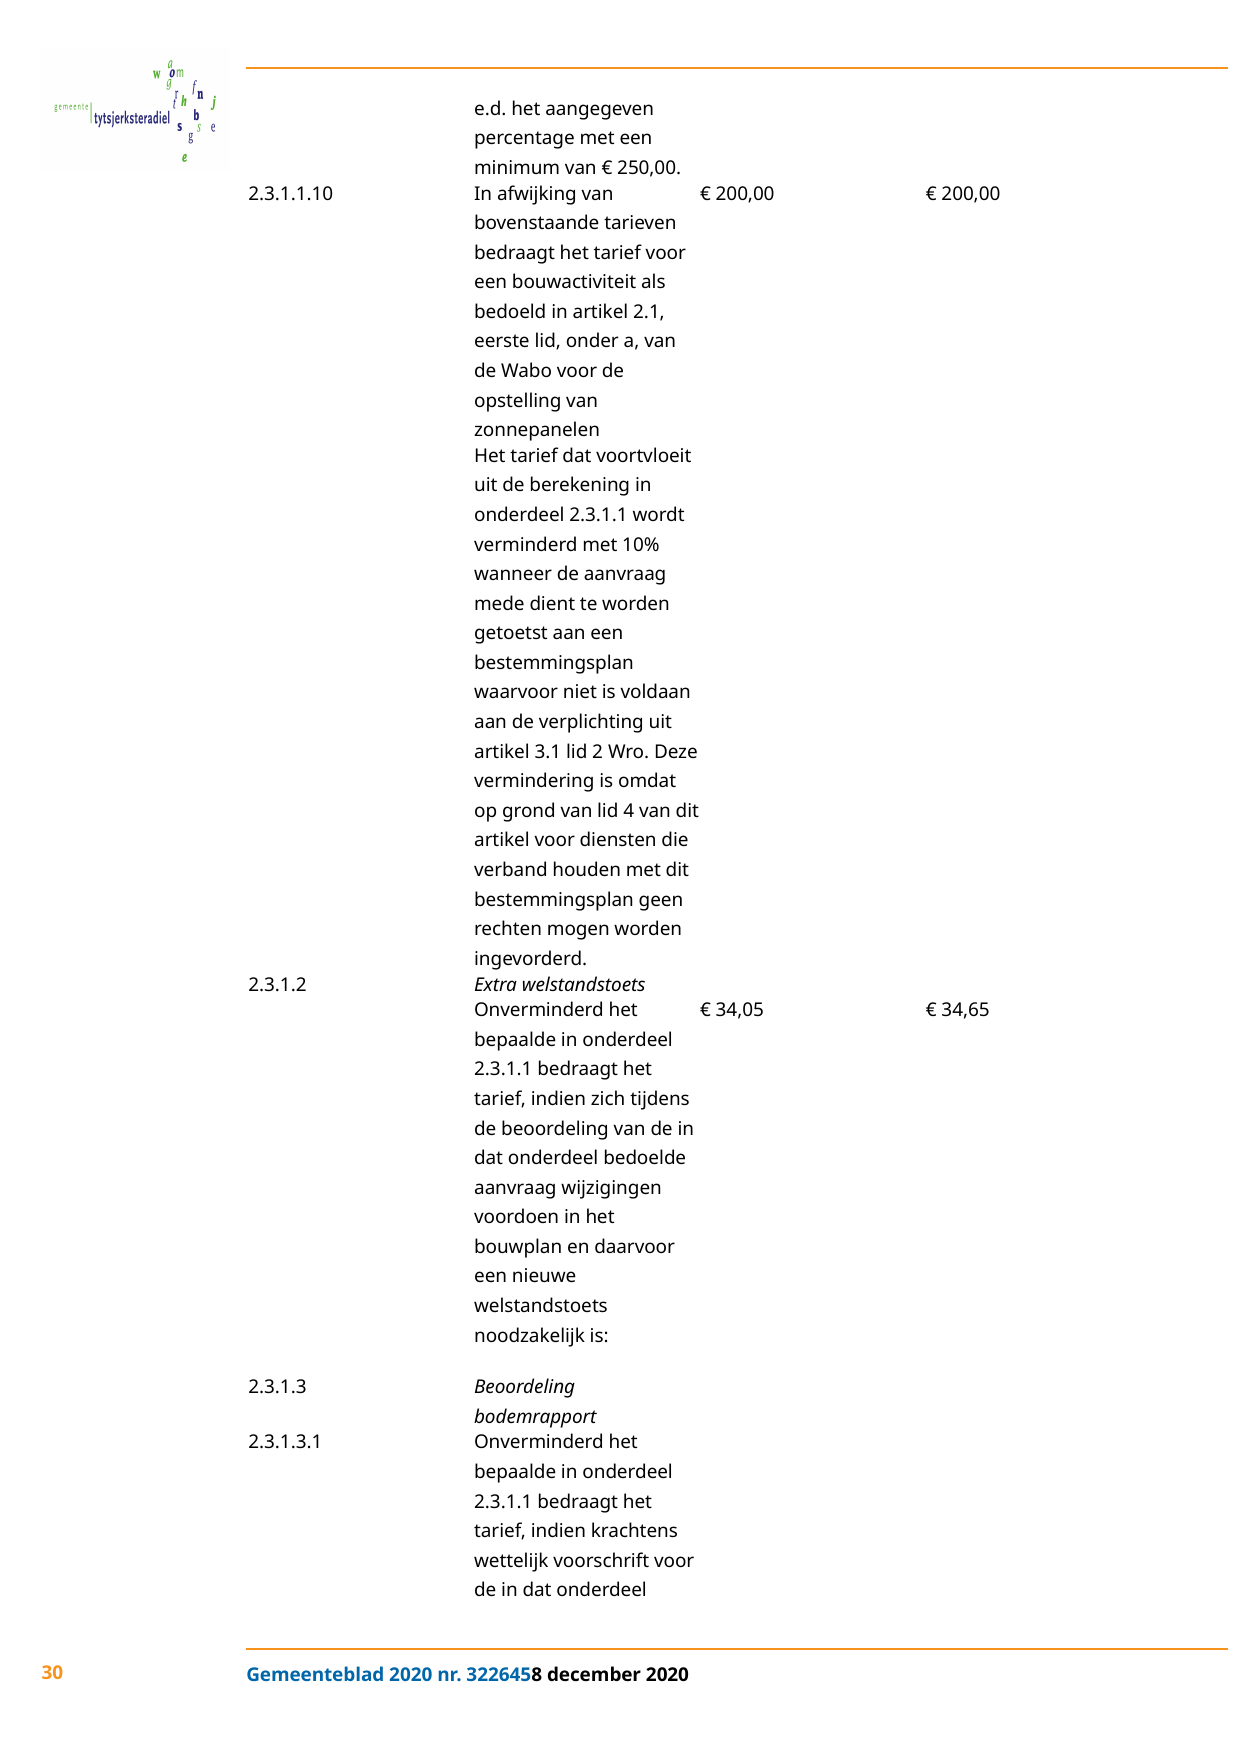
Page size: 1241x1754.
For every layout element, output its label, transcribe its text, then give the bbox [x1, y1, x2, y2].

picture [41, 47, 231, 172]
table_cell e.d. het aangegeven percentage met een minimum van € 250,00. [474, 95, 700, 180]
table_cell Onverminderd het bepaalde in onderdeel 2.3.1.1 bedraagt het tarief, indien krachtens wettelijk voorschrift voor de in dat onderdeel [474, 1429, 700, 1602]
table_cell [926, 442, 1152, 971]
table_cell [700, 1348, 926, 1373]
table_cell [700, 1429, 926, 1602]
table_cell [700, 971, 926, 996]
table_cell € 34,65 [926, 996, 1152, 1348]
table_cell [248, 95, 474, 180]
table_cell 2.3.1.2 [248, 971, 474, 996]
table_cell Beoordeling bodemrapport [474, 1373, 700, 1429]
table_cell Extra welstandstoets [474, 971, 700, 996]
table_cell € 200,00 [926, 180, 1152, 442]
table_cell Onverminderd het bepaalde in onderdeel 2.3.1.1 bedraagt het tarief, indien zich tijdens de beoordeling van de in dat onderdeel bedoelde aanvraag wijzigingen voordoen in het bouwplan en daarvoor een nieuwe welstandstoets noodzakelijk is: [474, 996, 700, 1348]
table_cell [926, 1429, 1152, 1602]
table_cell [248, 1348, 474, 1373]
table_cell 2.3.1.1.10 [248, 180, 474, 442]
table_cell [248, 442, 474, 971]
table_cell 2.3.1.3 [248, 1373, 474, 1429]
table_cell [926, 1348, 1152, 1373]
table_cell € 200,00 [700, 180, 926, 442]
table_cell [926, 971, 1152, 996]
table_cell [474, 1348, 700, 1373]
table_cell [700, 442, 926, 971]
table_cell In afwijking van bovenstaande tarieven bedraagt het tarief voor een bouwactiviteit als bedoeld in artikel 2.1, eerste lid, onder a, van de Wabo voor de opstelling van zonnepanelen [474, 180, 700, 442]
table_cell [248, 996, 474, 1348]
table_cell [926, 95, 1152, 180]
table_cell [700, 1373, 926, 1429]
table_cell [700, 95, 926, 180]
table_cell Het tarief dat voortvloeit uit de berekening in onderdeel 2.3.1.1 wordt verminderd met 10% wanneer de aanvraag mede dient te worden getoetst aan een bestemmingsplan waarvoor niet is voldaan aan de verplichting uit artikel 3.1 lid 2 Wro. Deze vermindering is omdat op grond van lid 4 van dit artikel voor diensten die verband houden met dit bestemmingsplan geen rechten mogen worden ingevorderd. [474, 442, 700, 971]
table_cell € 34,05 [700, 996, 926, 1348]
table_cell [926, 1373, 1152, 1429]
table_cell 2.3.1.3.1 [248, 1429, 474, 1602]
